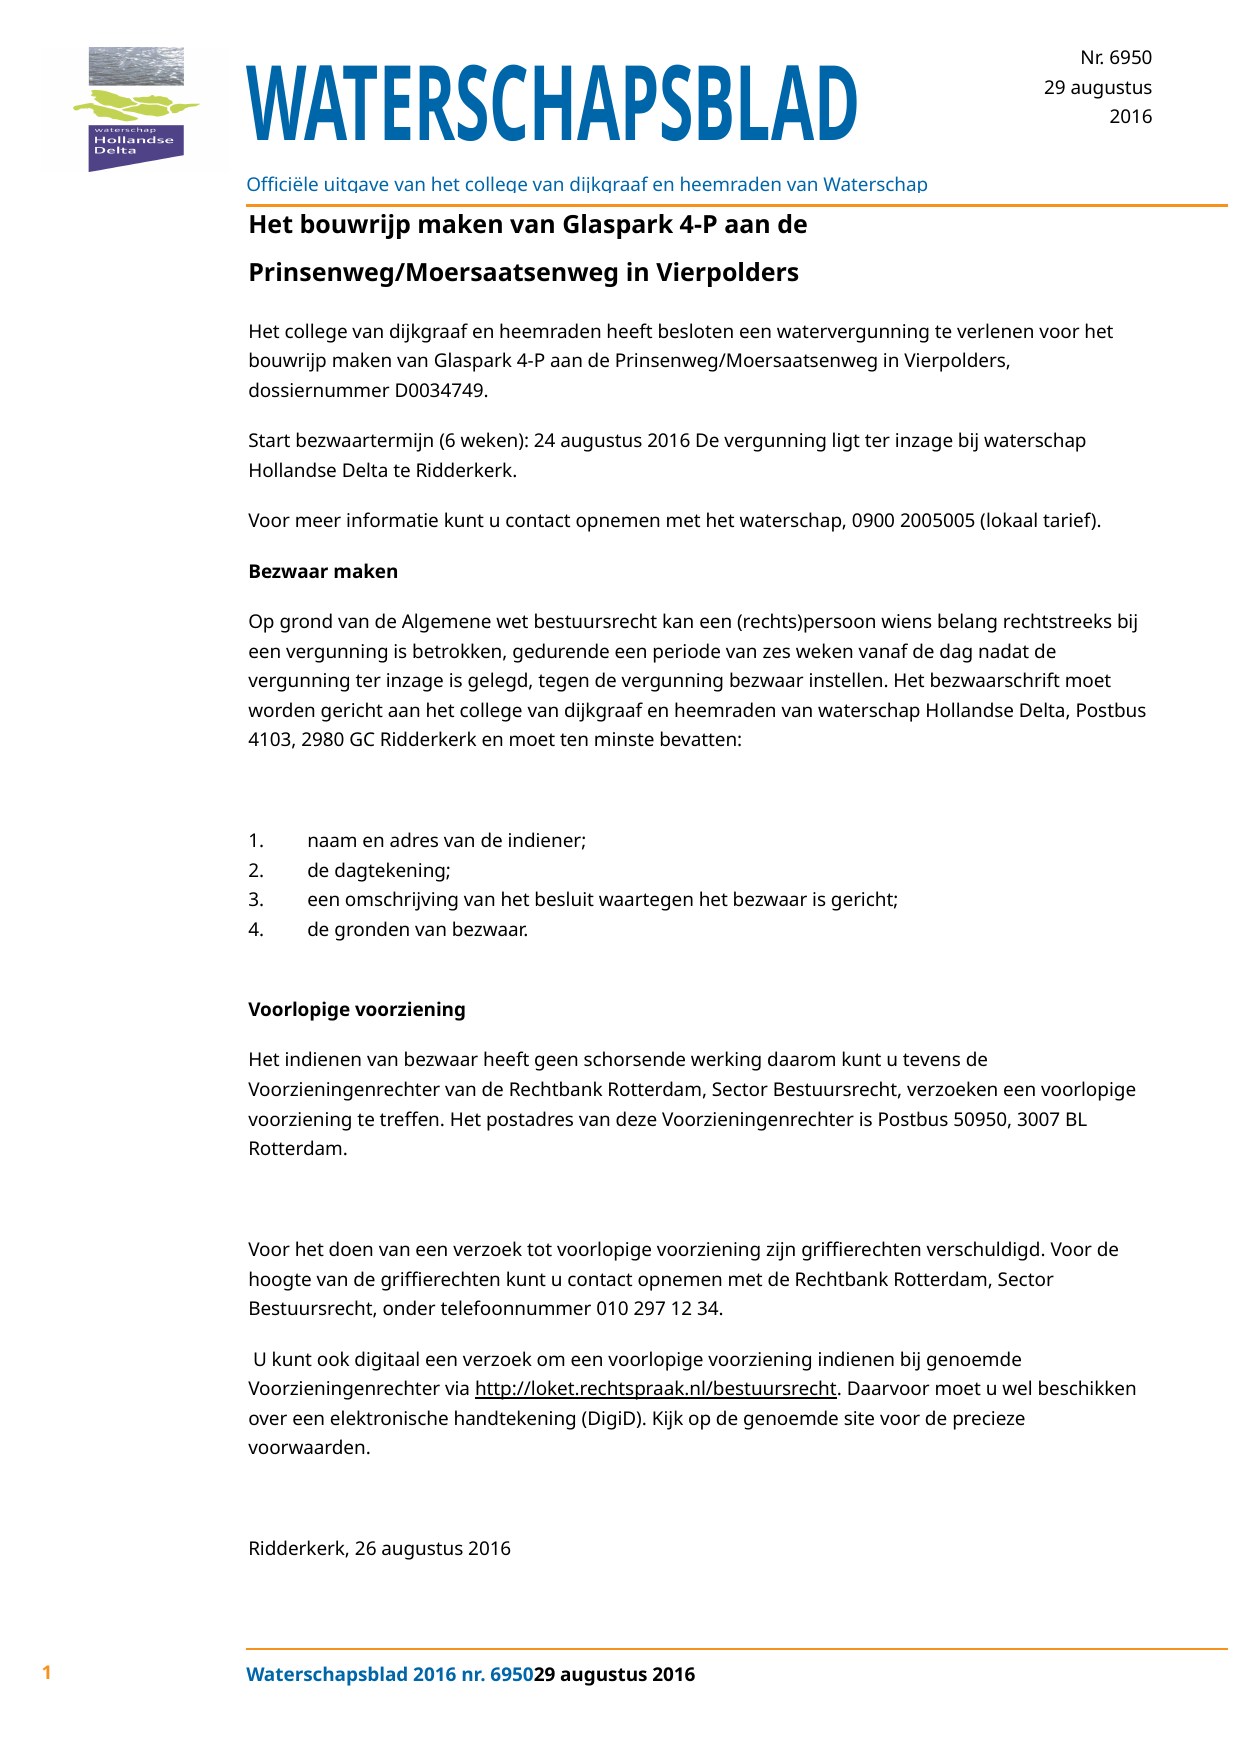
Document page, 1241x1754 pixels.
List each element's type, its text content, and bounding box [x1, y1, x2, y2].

list de dagtekening; [248, 857, 1152, 883]
list naam en adres van de indiener; [248, 827, 1152, 853]
text Voor meer informatie kunt u contact opnemen met het waterschap, 0900 2005005 (lokaal tarief). [248, 507, 1152, 533]
text Voor het doen van een verzoek tot voorlopige voorziening zijn griffierechten verschuldigd. Voor de hoogte van de griffierechten kunt u contact opnemen met de Rechtbank Rotterdam, Sector Bestuursrecht, onder telefoonnummer 010 297 12 34. [248, 1236, 1152, 1321]
text Op grond van de Algemene wet bestuursrecht kan een (rechts)persoon wiens belang rechtstreeks bij een vergunning is betrokken, gedurende een periode van zes weken vanaf de dag nadat de vergunning ter inzage is gelegd, tegen de vergunning bezwaar instellen. Het bezwaarschrift moet worden gericht aan het college van dijkgraaf en heemraden van waterschap Hollandse Delta, Postbus 4103, 2980 GC Ridderkerk en moet ten minste bevatten: [248, 608, 1152, 752]
text Het indienen van bezwaar heeft geen schorsende werking daarom kunt u tevens de Voorzieningenrechter van de Rechtbank Rotterdam, Sector Bestuursrecht, verzoeken een voorlopige voorziening te treffen. Het postadres van deze Voorzieningenrechter is Postbus 50950, 3007 BL Rotterdam. [248, 1047, 1152, 1161]
text Bezwaar maken [248, 558, 1152, 584]
text Het bouwrijp maken van Glaspark 4-P aan de Prinsenweg/Moersaatsenweg in Vierpolders [248, 207, 1152, 288]
list een omschrijving van het besluit waartegen het bezwaar is gericht; [248, 887, 1152, 912]
picture [41, 47, 231, 172]
list de gronden van bezwaar. [248, 916, 1152, 942]
text Voorlopige voorziening [248, 996, 1152, 1022]
text Start bezwaartermijn (6 weken): 24 augustus 2016 De vergunning ligt ter inzage bij waterschap Hollandse Delta te Ridderkerk. [248, 427, 1152, 483]
text Ridderkerk, 26 augustus 2016 [248, 1535, 1152, 1561]
text U kunt ook digitaal een verzoek om een voorlopige voorziening indienen bij genoemde Voorzieningenrechter via http://loket.rechtspraak.nl/bestuursrecht. Daarvoor moet u wel beschikken over een elektronische handtekening (DigiD). Kijk op de genoemde site voor de precieze voorwaarden. [248, 1346, 1152, 1460]
text Het college van dijkgraaf en heemraden heeft besloten een watervergunning te verlenen voor het bouwrijp maken van Glaspark 4-P aan de Prinsenweg/Moersaatsenweg in Vierpolders, dossiernummer D0034749. [248, 318, 1152, 403]
